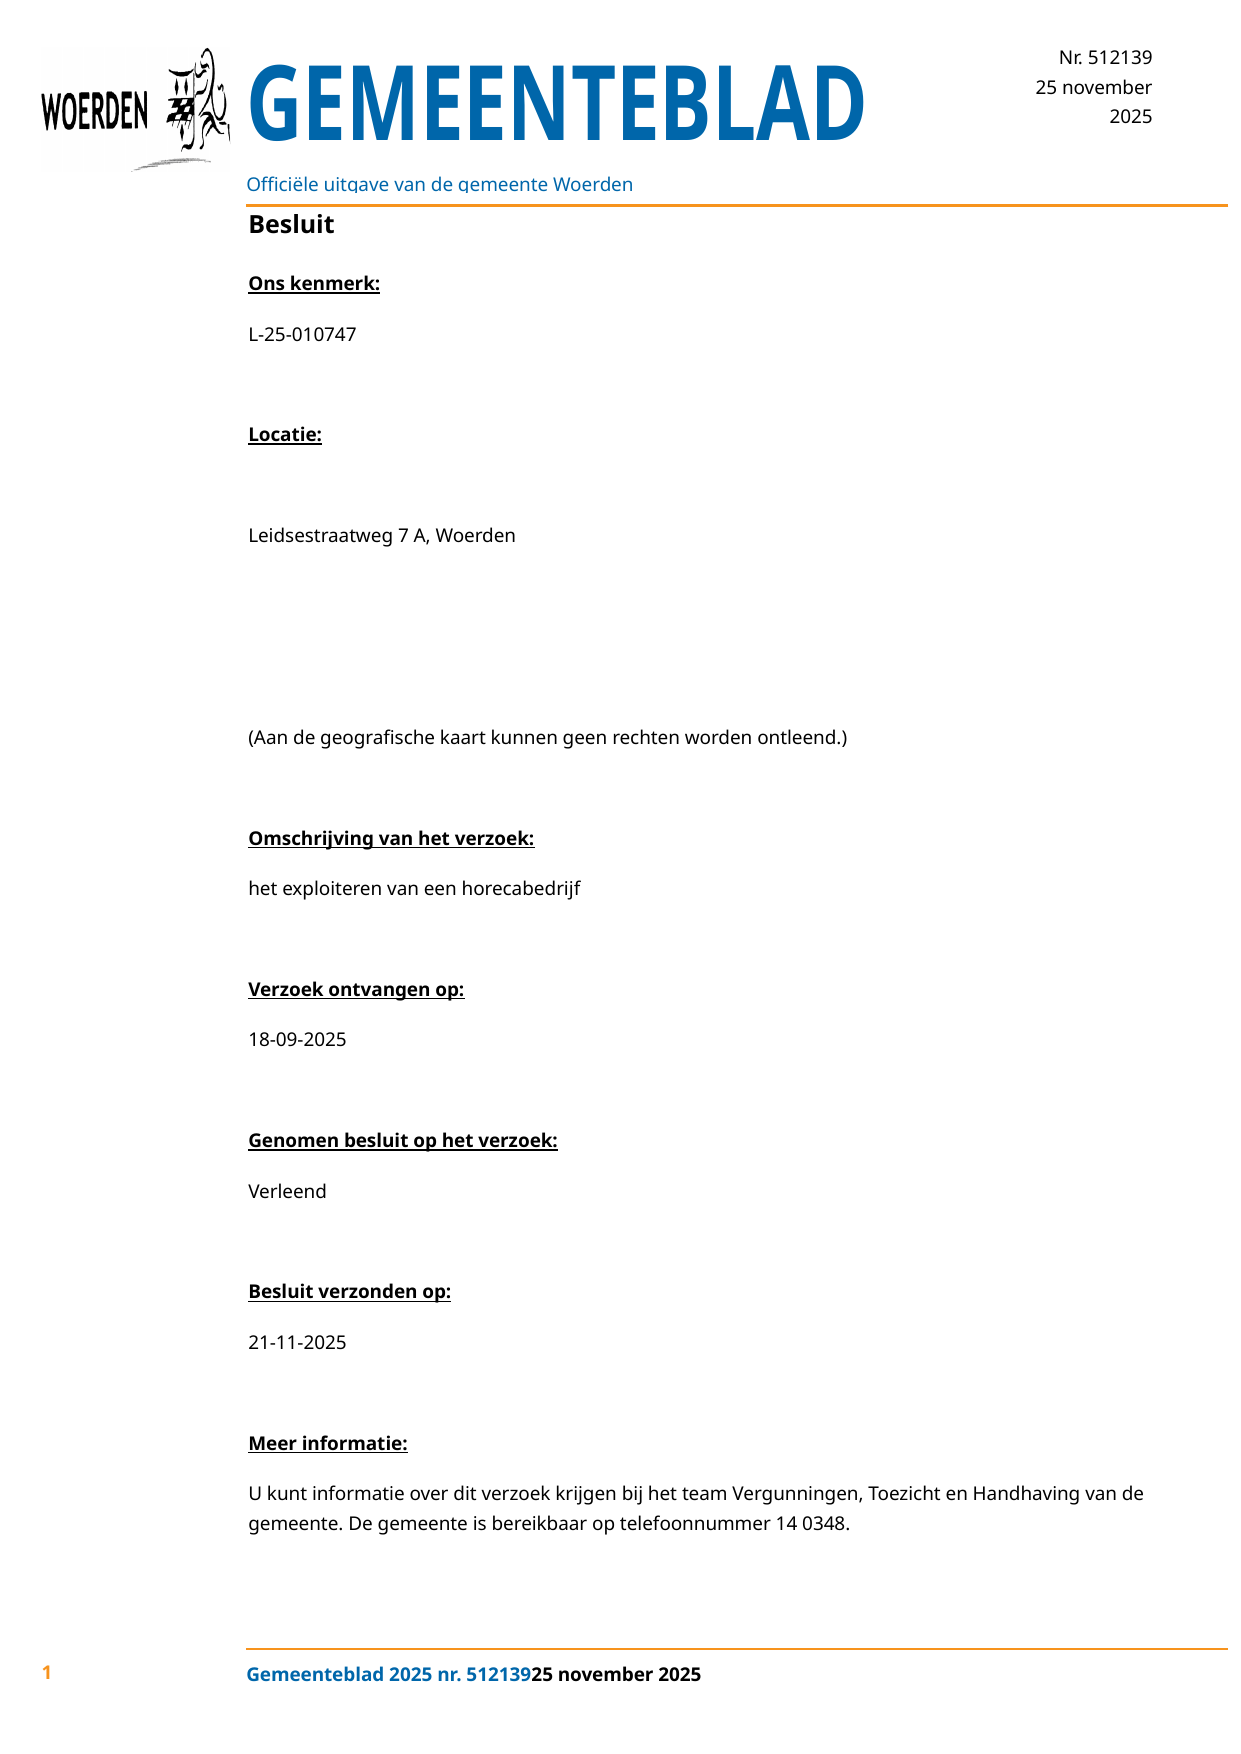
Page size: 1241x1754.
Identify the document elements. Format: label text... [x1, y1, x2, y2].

text Verzoek ontvangen op: [248, 976, 1152, 1002]
text Meer informatie: [248, 1430, 1152, 1456]
text Genomen besluit op het verzoek: [248, 1127, 1152, 1153]
text U kunt informatie over dit verzoek krijgen bij het team Vergunningen, Toezicht en Handhaving van de gemeente. De gemeente is bereikbaar op telefoonnummer 14 0348. [248, 1480, 1152, 1536]
text Besluit [248, 207, 1152, 241]
text Besluit verzonden op: [248, 1279, 1152, 1304]
picture [41, 47, 231, 172]
text 18-09-2025 [248, 1027, 1152, 1052]
text Locatie: [248, 422, 1152, 447]
text Verleend [248, 1178, 1152, 1203]
text het exploiteren van een horecabedrijf [248, 875, 1152, 901]
text (Aan de geografische kaart kunnen geen rechten worden ontleend.) [248, 724, 1152, 750]
text Ons kenmerk: [248, 270, 1152, 296]
text Omschrijving van het verzoek: [248, 825, 1152, 851]
text Leidsestraatweg 7 A, Woerden [248, 522, 1152, 548]
text L-25-010747 [248, 321, 1152, 346]
text 21-11-2025 [248, 1329, 1152, 1355]
